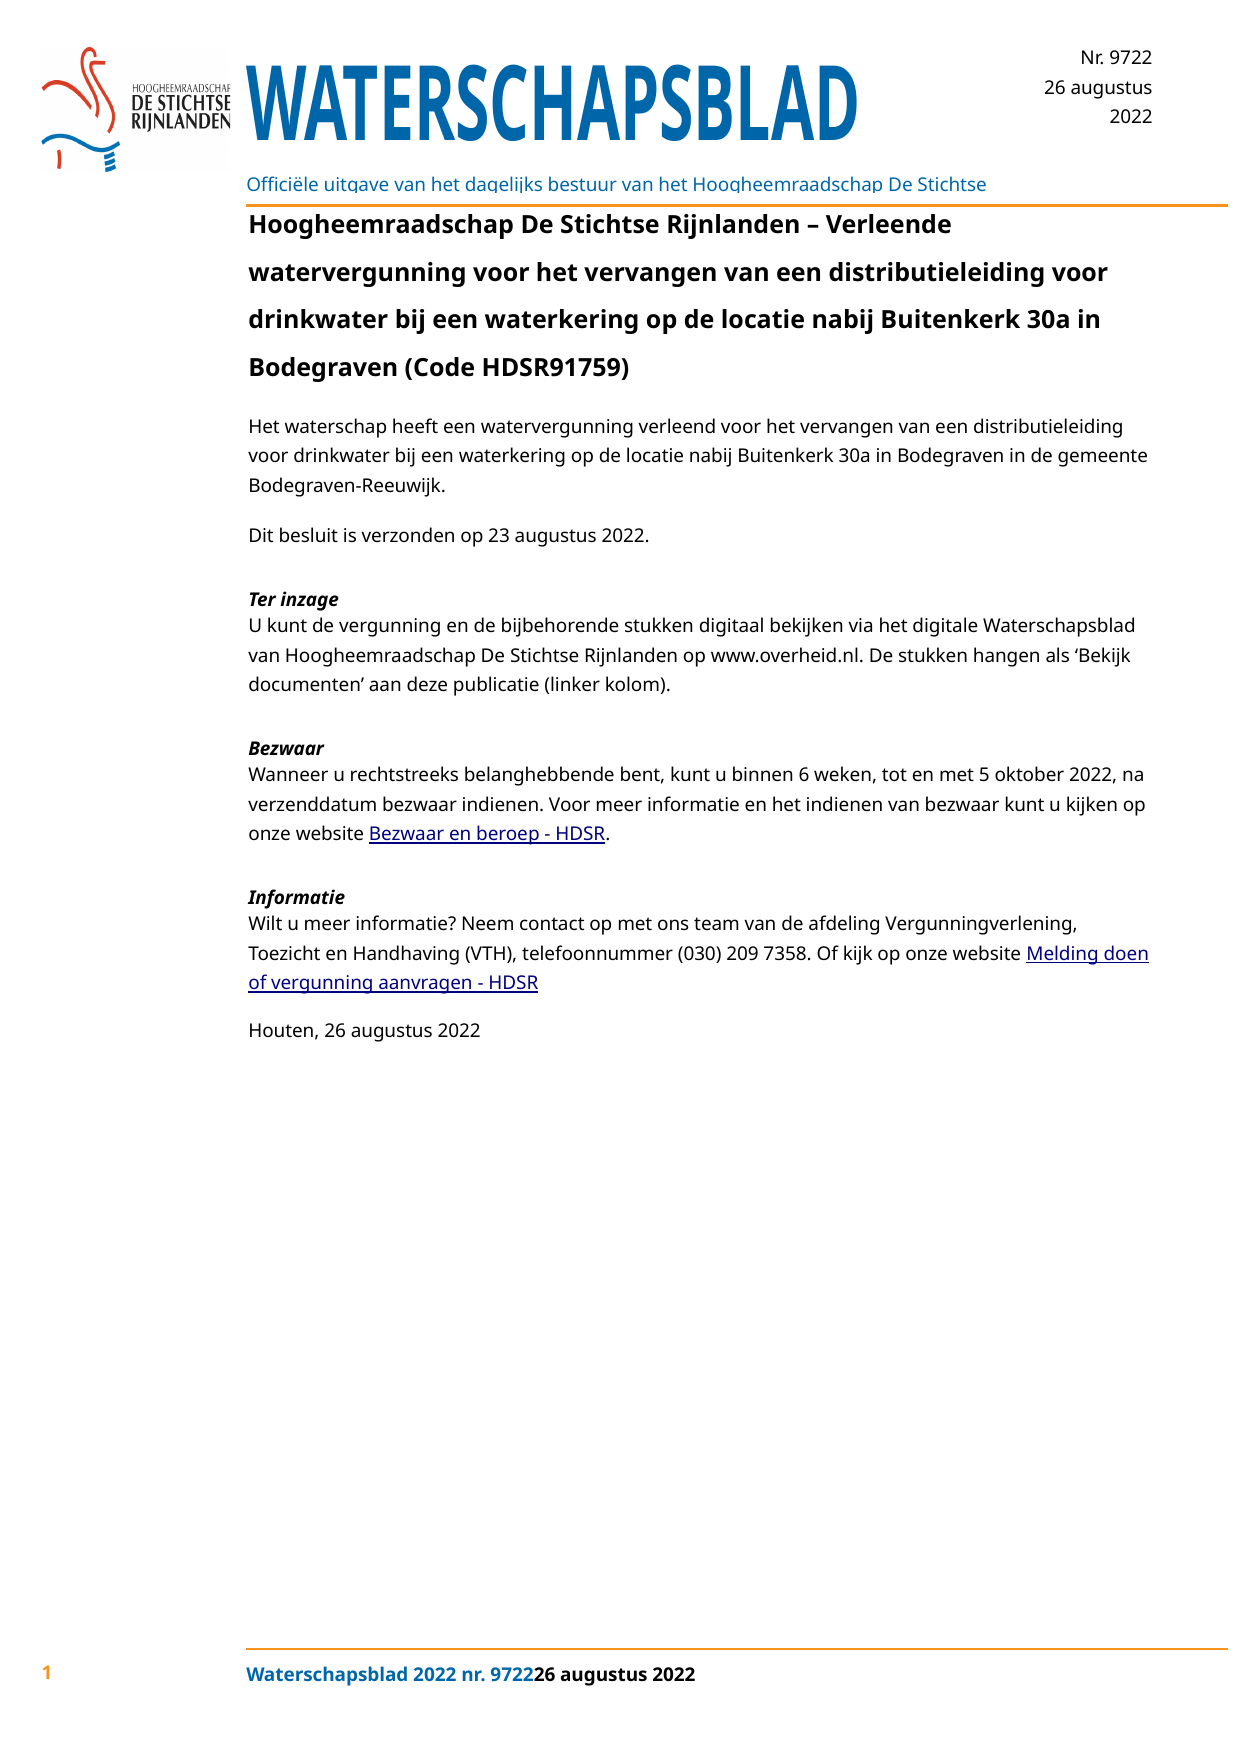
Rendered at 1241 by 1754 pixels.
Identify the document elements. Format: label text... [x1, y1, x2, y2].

text U kunt de vergunning en de bijbehorende stukken digitaal bekijken via het digitale Waterschapsblad van Hoogheemraadschap De Stichtse Rijnlanden op www.overheid.nl. De stukken hangen als ‘Bekijk documenten’ aan deze publicatie (linker kolom). [248, 612, 1152, 697]
picture [41, 47, 231, 172]
text Wilt u meer informatie? Neem contact op met ons team van de afdeling Vergunningverlening, Toezicht en Handhaving (VTH), telefoonnummer (030) 209 7358. Of kijk op onze website Melding doen of vergunning aanvragen - HDSR [248, 910, 1152, 995]
text Informatie [248, 884, 1152, 910]
text Wanneer u rechtstreeks belanghebbende bent, kunt u binnen 6 weken, tot en met 5 oktober 2022, na verzenddatum bezwaar indienen. Voor meer informatie en het indienen van bezwaar kunt u kijken op onze website Bezwaar en beroep - HDSR. [248, 761, 1152, 846]
text Bezwaar [248, 736, 1152, 761]
text Dit besluit is verzonden op 23 augustus 2022. [248, 523, 1152, 548]
text Hoogheemraadschap De Stichtse Rijnlanden – Verleende watervergunning voor het vervangen van een distributieleiding voor drinkwater bij een waterkering op de locatie nabij Buitenkerk 30a in Bodegraven (Code HDSR91759) [248, 207, 1152, 384]
text Ter inzage [248, 587, 1152, 612]
text Het waterschap heeft een watervergunning verleend voor het vervangen van een distributieleiding voor drinkwater bij een waterkering op de locatie nabij Buitenkerk 30a in Bodegraven in de gemeente Bodegraven-Reeuwijk. [248, 413, 1152, 498]
text Houten, 26 augustus 2022 [248, 1017, 1152, 1043]
